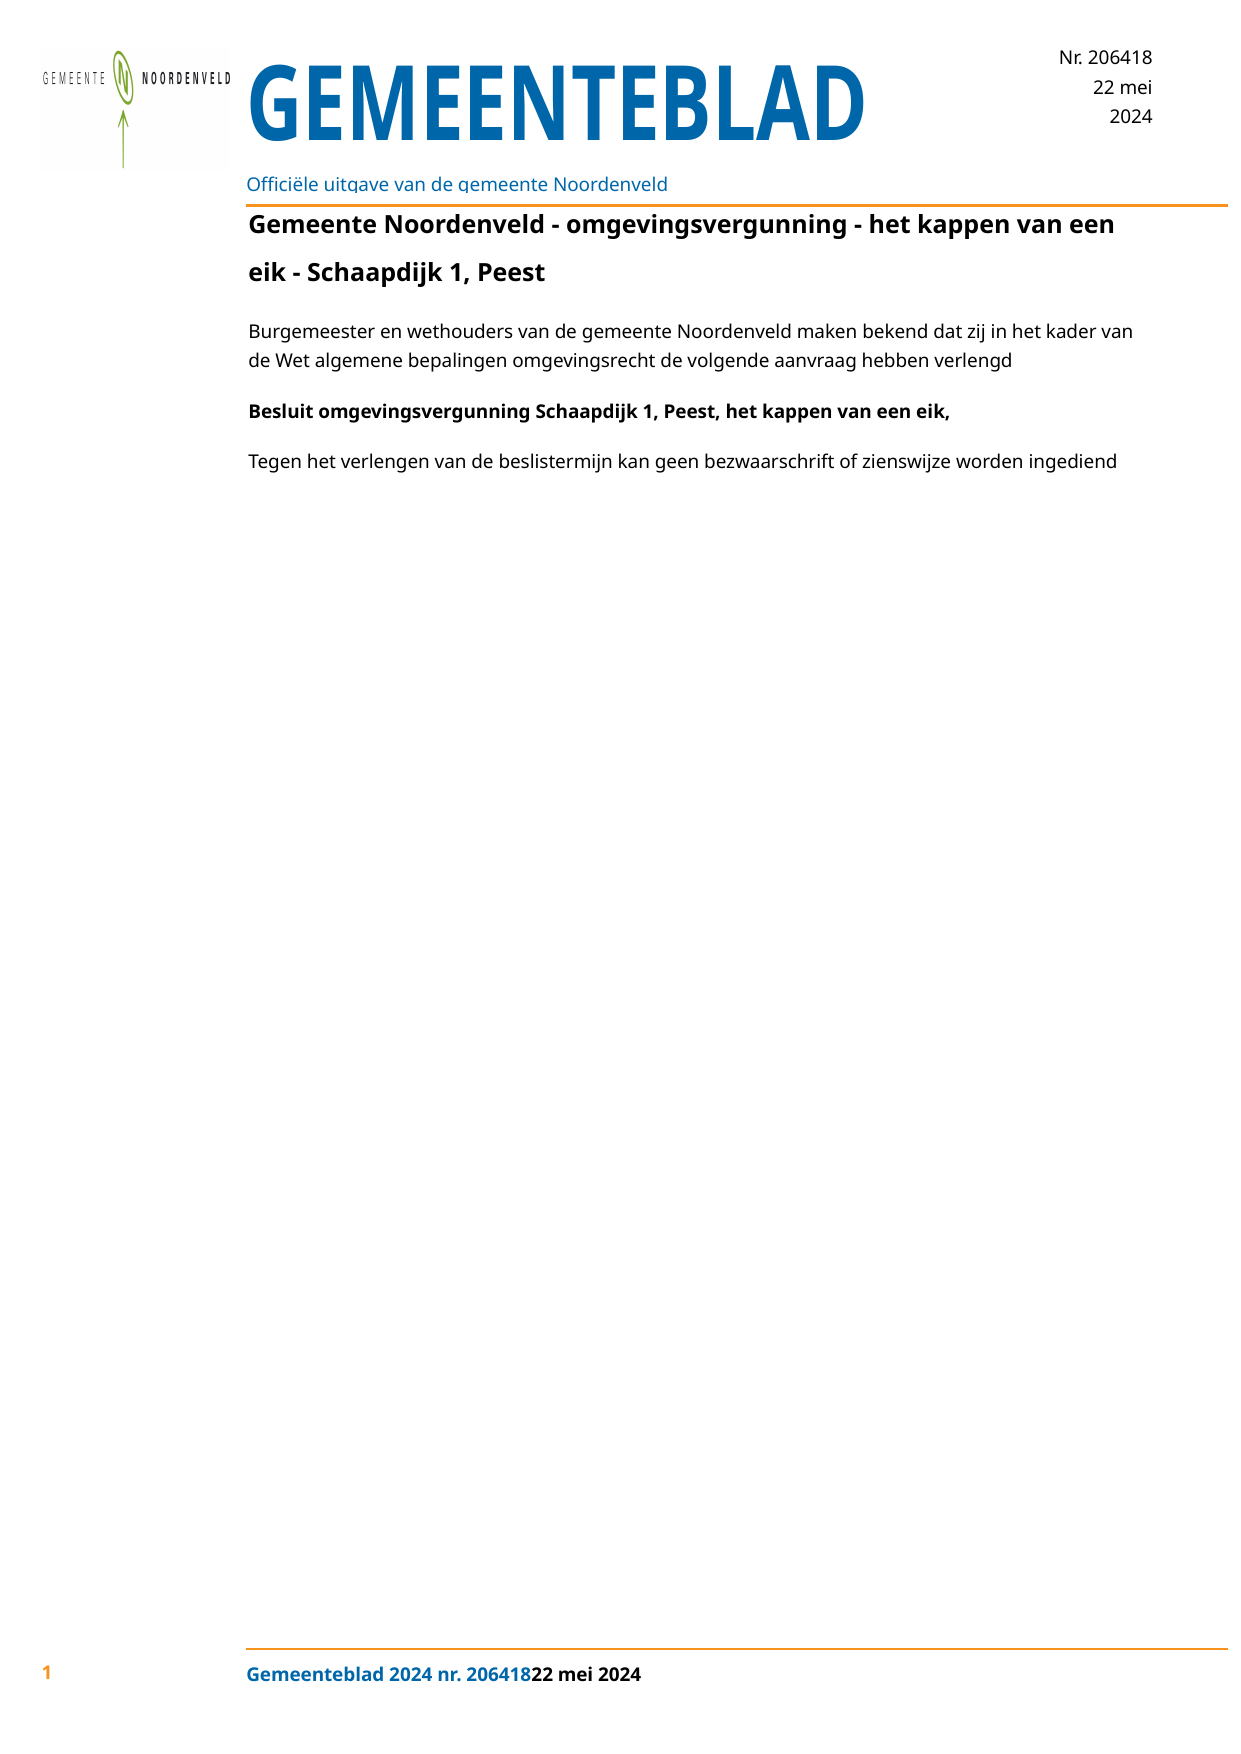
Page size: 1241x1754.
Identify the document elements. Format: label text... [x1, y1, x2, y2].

text Besluit omgevingsvergunning Schaapdijk 1, Peest, het kappen van een eik, [248, 398, 1152, 424]
text Tegen het verlengen van de beslistermijn kan geen bezwaarschrift of zienswijze worden ingediend [248, 448, 1152, 474]
picture [41, 47, 231, 172]
text Burgemeester en wethouders van de gemeente Noordenveld maken bekend dat zij in het kader van de Wet algemene bepalingen omgevingsrecht de volgende aanvraag hebben verlengd [248, 318, 1152, 373]
text Gemeente Noordenveld - omgevingsvergunning - het kappen van een eik - Schaapdijk 1, Peest [248, 207, 1152, 288]
